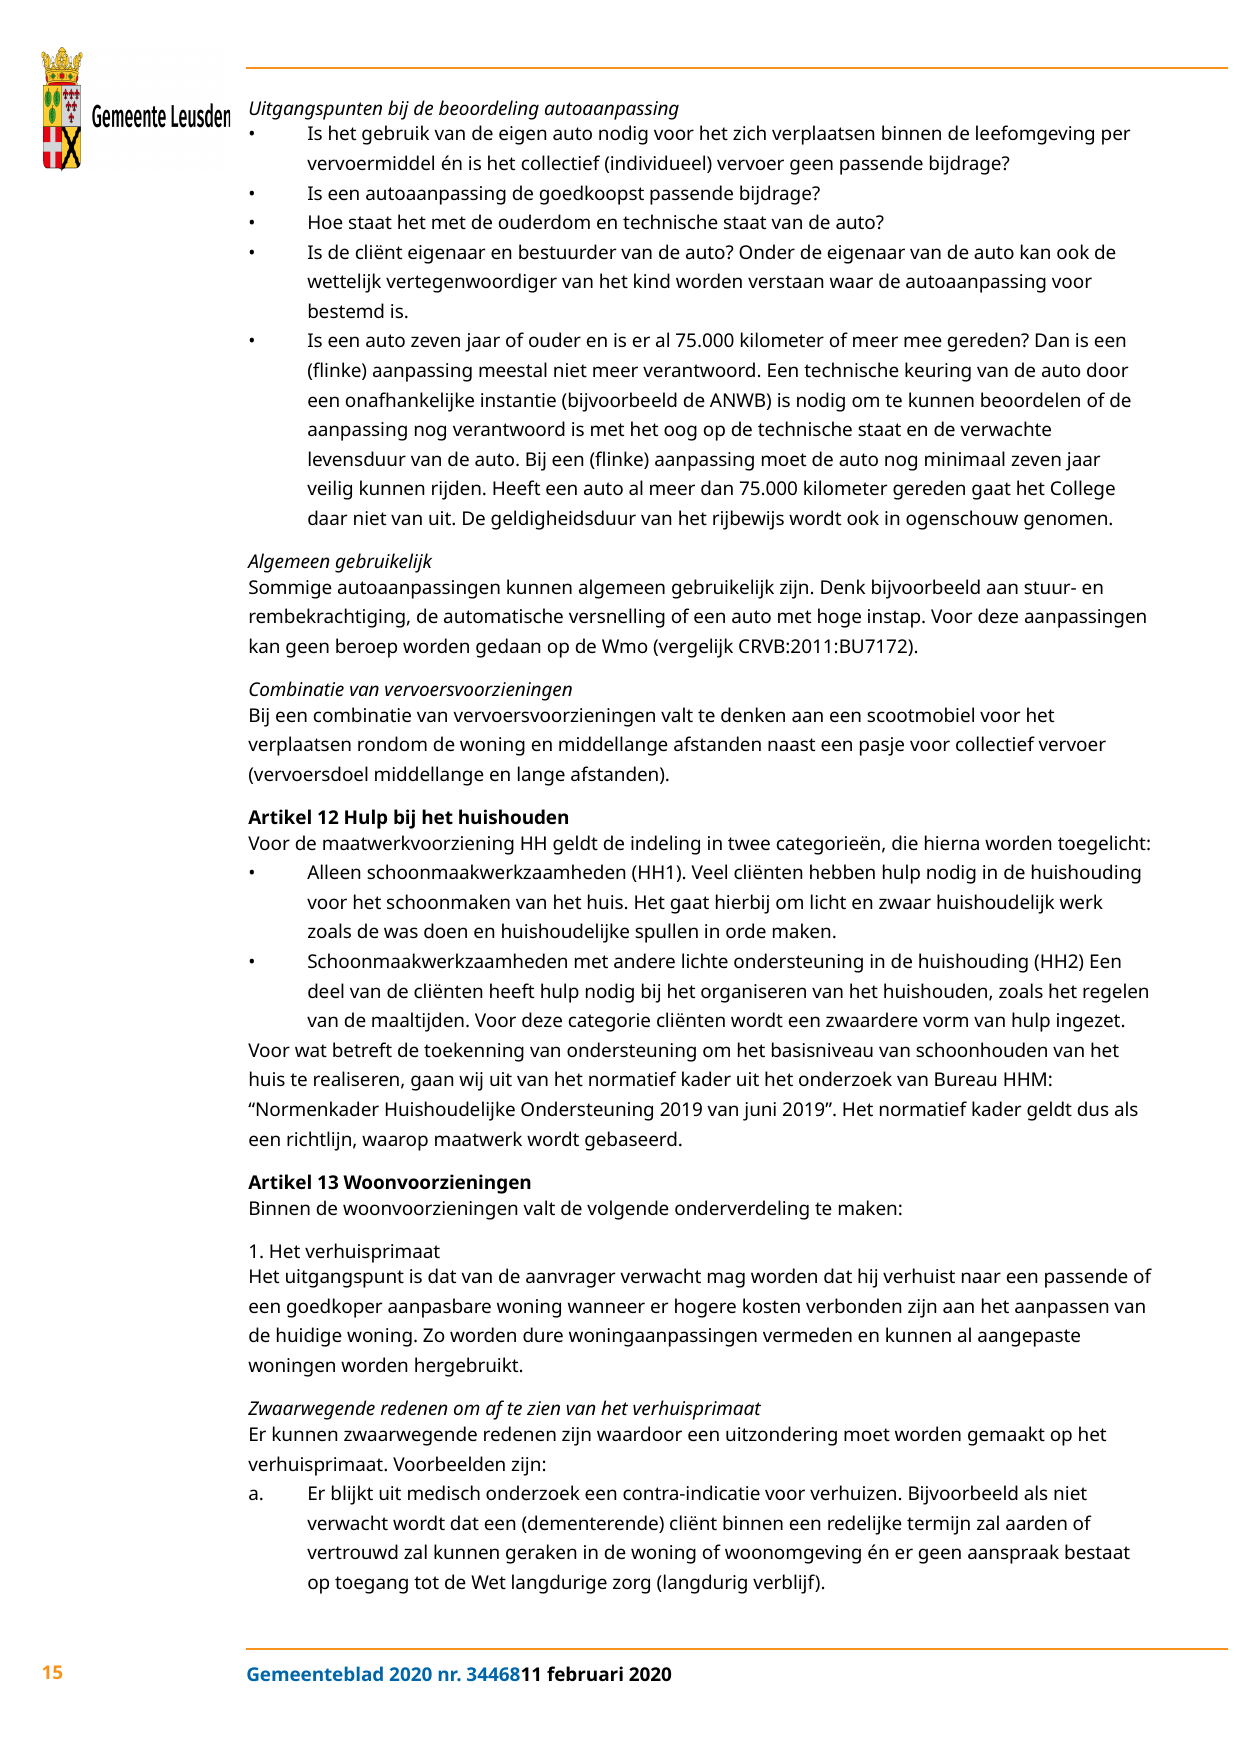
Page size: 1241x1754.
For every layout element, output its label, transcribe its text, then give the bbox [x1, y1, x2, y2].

list Is het gebruik van de eigen auto nodig voor het zich verplaatsen binnen de leefomgeving per vervoermiddel én is het collectief (individueel) vervoer geen passende bijdrage? [248, 121, 1152, 176]
list Alleen schoonmaakwerkzaamheden (HH1). Veel cliënten hebben hulp nodig in de huishouding voor het schoonmaken van het huis. Het gaat hierbij om licht en zwaar huishoudelijk werk zoals de was doen en huishoudelijke spullen in orde maken. [248, 859, 1152, 944]
text Combinatie van vervoersvoorzieningen [248, 676, 1152, 702]
text Voor wat betreft de toekenning van ondersteuning om het basisniveau van schoonhouden van het huis te realiseren, gaan wij uit van het normatief kader uit het onderzoek van Bureau HHM: “Normenkader Huishoudelijke Ondersteuning 2019 van juni 2019”. Het normatief kader geldt dus als een richtlijn, waarop maatwerk wordt gebaseerd. [248, 1037, 1152, 1152]
text Sommige autoaanpassingen kunnen algemeen gebruikelijk zijn. Denk bijvoorbeeld aan stuur- en rembekrachtiging, de automatische versnelling of een auto met hoge instap. Voor deze aanpassingen kan geen beroep worden gedaan op de Wmo (vergelijk CRVB:2011:BU7172). [248, 574, 1152, 659]
text Het uitgangspunt is dat van de aanvrager verwacht mag worden dat hij verhuist naar een passende of een goedkoper aanpasbare woning wanneer er hogere kosten verbonden zijn aan het aanpassen van de huidige woning. Zo worden dure woningaanpassingen vermeden en kunnen al aangepaste woningen worden hergebruikt. [248, 1263, 1152, 1378]
text Artikel 13 Woonvoorzieningen [248, 1169, 1152, 1195]
list Is de cliënt eigenaar en bestuurder van de auto? Onder de eigenaar van de auto kan ook de wettelijk vertegenwoordiger van het kind worden verstaan waar de autoaanpassing voor bestemd is. [248, 239, 1152, 324]
list Is een autoaanpassing de goedkoopst passende bijdrage? [248, 180, 1152, 205]
text Voor de maatwerkvoorziening HH geldt de indeling in twee categorieën, die hierna worden toegelicht: [248, 830, 1152, 856]
text Uitgangspunten bij de beoordeling autoaanpassing [248, 95, 1152, 121]
picture [41, 47, 231, 172]
list Er blijkt uit medisch onderzoek een contra-indicatie voor verhuizen. Bijvoorbeeld als niet verwacht wordt dat een (dementerende) cliënt binnen een redelijke termijn zal aarden of vertrouwd zal kunnen geraken in de woning of woonomgeving én er geen aanspraak bestaat op toegang tot de Wet langdurige zorg (langdurig verblijf). [248, 1480, 1152, 1595]
text Bij een combinatie van vervoersvoorzieningen valt te denken aan een scootmobiel voor het verplaatsen rondom de woning en middellange afstanden naast een pasje voor collectief vervoer (vervoersdoel middellange en lange afstanden). [248, 702, 1152, 787]
list Schoonmaakwerkzaamheden met andere lichte ondersteuning in de huishouding (HH2) Een deel van de cliënten heeft hulp nodig bij het organiseren van het huishouden, zoals het regelen van de maaltijden. Voor deze categorie cliënten wordt een zwaardere vorm van hulp ingezet. [248, 948, 1152, 1033]
text Er kunnen zwaarwegende redenen zijn waardoor een uitzondering moet worden gemaakt op het verhuisprimaat. Voorbeelden zijn: [248, 1421, 1152, 1476]
text Artikel 12 Hulp bij het huishouden [248, 804, 1152, 830]
text Binnen de woonvoorzieningen valt de volgende onderverdeling te maken: [248, 1195, 1152, 1220]
text Algemeen gebruikelijk [248, 548, 1152, 574]
list Hoe staat het met de ouderdom en technische staat van de auto? [248, 209, 1152, 235]
text Zwaarwegende redenen om af te zien van het verhuisprimaat [248, 1395, 1152, 1421]
text 1. Het verhuisprimaat [248, 1238, 1152, 1263]
list Is een auto zeven jaar of ouder en is er al 75.000 kilometer of meer mee gereden? Dan is een (flinke) aanpassing meestal niet meer verantwoord. Een technische keuring van de auto door een onafhankelijke instantie (bijvoorbeeld de ANWB) is nodig om te kunnen beoordelen of de aanpassing nog verantwoord is met het oog op de technische staat en de verwachte levensduur van de auto. Bij een (flinke) aanpassing moet de auto nog minimaal zeven jaar veilig kunnen rijden. Heeft een auto al meer dan 75.000 kilometer gereden gaat het College daar niet van uit. De geldigheidsduur van het rijbewijs wordt ook in ogenschouw genomen. [248, 328, 1152, 531]
